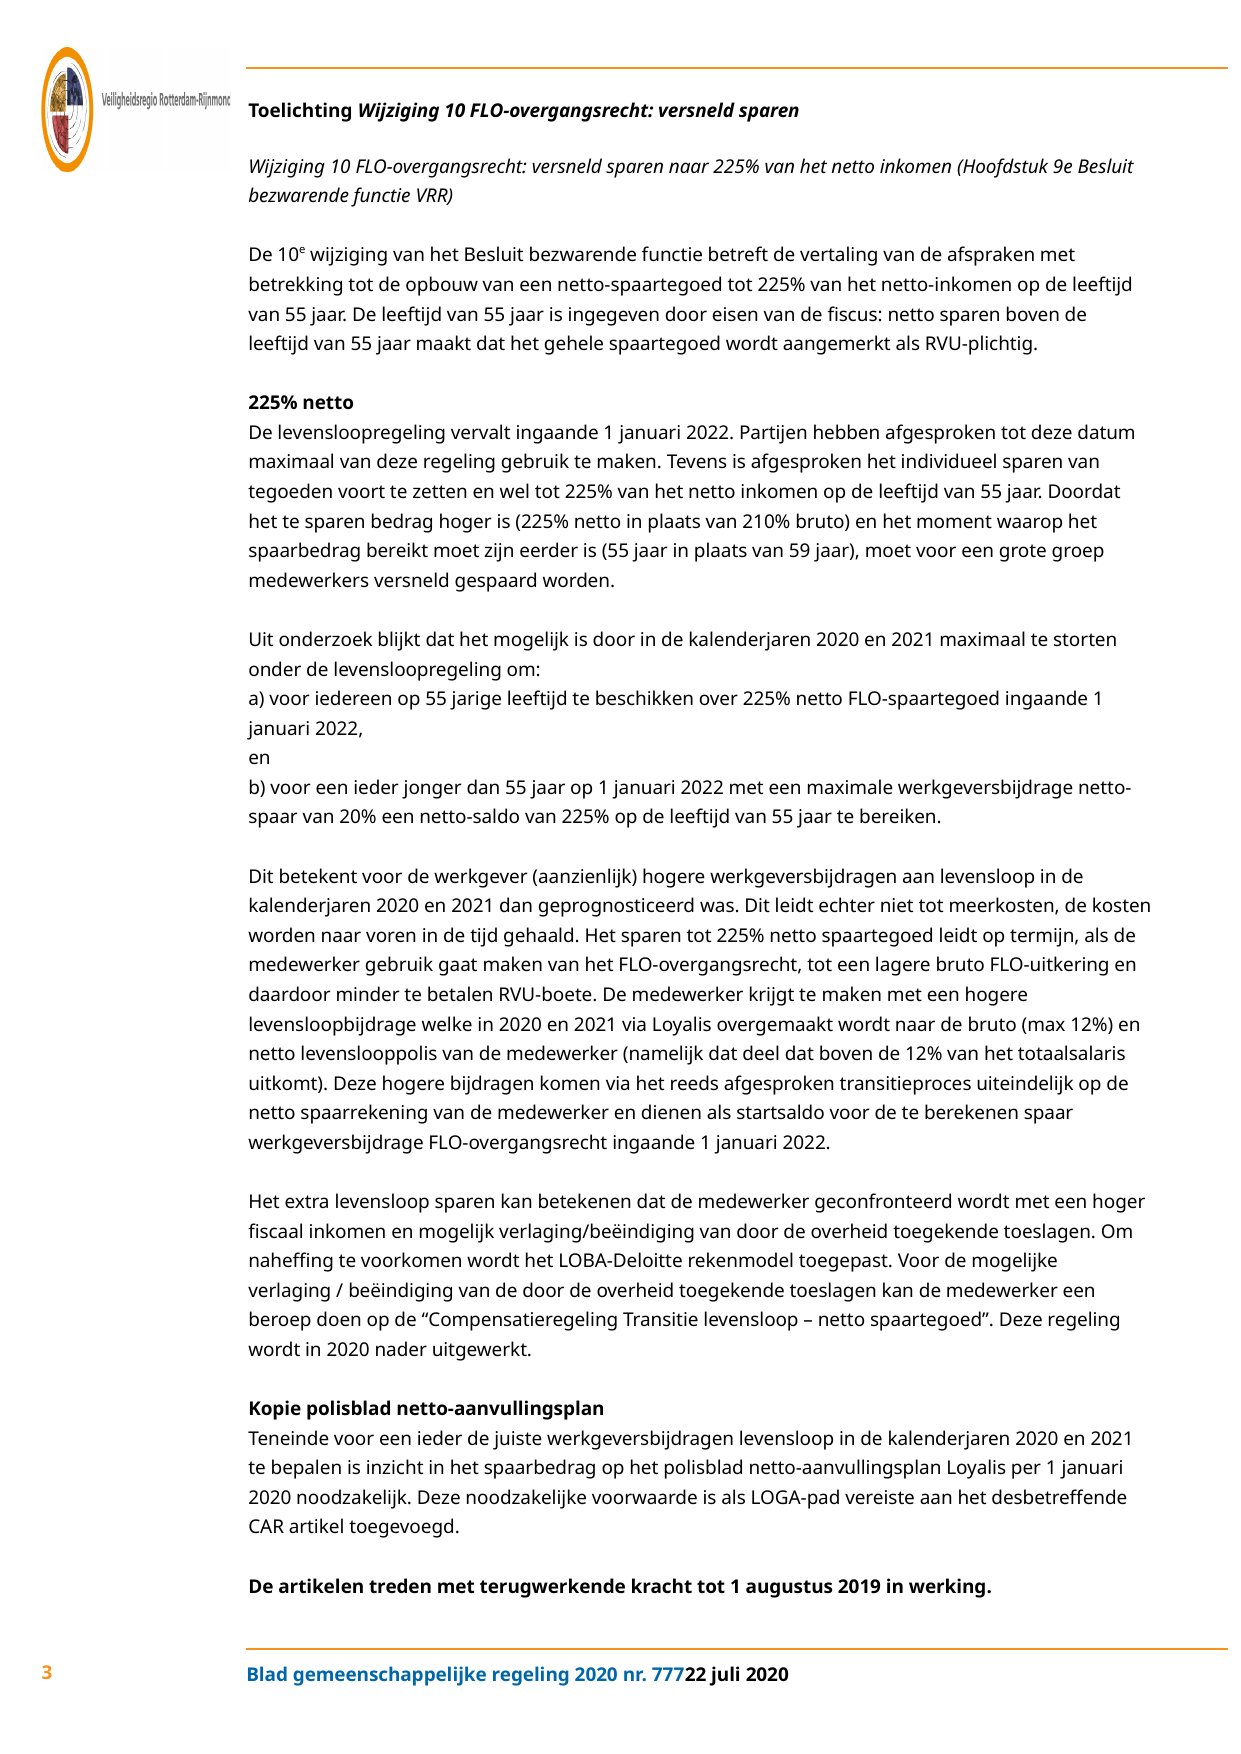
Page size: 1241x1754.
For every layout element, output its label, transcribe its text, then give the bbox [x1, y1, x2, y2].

text 225% netto [248, 389, 1152, 415]
text Uit onderzoek blijkt dat het mogelijk is door in de kalenderjaren 2020 en 2021 maximaal te storten onder de levensloopregeling om: [248, 626, 1152, 682]
text Toelichting Wijziging 10 FLO-overgangsrecht: versneld sparen [248, 95, 1152, 123]
text Kopie polisblad netto-aanvullingsplan [248, 1395, 1152, 1421]
text Dit betekent voor de werkgever (aanzienlijk) hogere werkgeversbijdragen aan levensloop in de kalenderjaren 2020 en 2021 dan geprognosticeerd was. Dit leidt echter niet tot meerkosten, de kosten worden naar voren in de tijd gehaald. Het sparen tot 225% netto spaartegoed leidt op termijn, als de medewerker gebruik gaat maken van het FLO-overgangsrecht, tot een lagere bruto FLO-uitkering en daardoor minder te betalen RVU-boete. De medewerker krijgt te maken met een hogere levensloopbijdrage welke in 2020 en 2021 via Loyalis overgemaakt wordt naar de bruto (max 12%) en netto levenslooppolis van de medewerker (namelijk dat deel dat boven de 12% van het totaalsalaris uitkomt). Deze hogere bijdragen komen via het reeds afgesproken transitieproces uiteindelijk op de netto spaarrekening van de medewerker en dienen als startsaldo voor de te berekenen spaar werkgeversbijdrage FLO-overgangsrecht ingaande 1 januari 2022. [248, 863, 1152, 1155]
text De artikelen treden met terugwerkende kracht tot 1 augustus 2019 in werking. [248, 1573, 1152, 1599]
text Het extra levensloop sparen kan betekenen dat de medewerker geconfronteerd wordt met een hoger fiscaal inkomen en mogelijk verlaging/beëindiging van door de overheid toegekende toeslagen. Om naheffing te voorkomen wordt het LOBA-Deloitte rekenmodel toegepast. Voor de mogelijke verlaging / beëindiging van de door de overheid toegekende toeslagen kan de medewerker een beroep doen op de “Compensatieregeling Transitie levensloop – netto spaartegoed”. Deze regeling wordt in 2020 nader uitgewerkt. [248, 1188, 1152, 1362]
text De 10e wijziging van het Besluit bezwarende functie betreft de vertaling van de afspraken met betrekking tot de opbouw van een netto-spaartegoed tot 225% van het netto-inkomen op de leeftijd van 55 jaar. De leeftijd van 55 jaar is ingegeven door eisen van de fiscus: netto sparen boven de leeftijd van 55 jaar maakt dat het gehele spaartegoed wordt aangemerkt als RVU-plichtig. [248, 242, 1152, 356]
text en [248, 744, 1152, 770]
text b) voor een ieder jonger dan 55 jaar op 1 januari 2022 met een maximale werkgeversbijdrage netto-spaar van 20% een netto-saldo van 225% op de leeftijd van 55 jaar te bereiken. [248, 774, 1152, 829]
text De levensloopregeling vervalt ingaande 1 januari 2022. Partijen hebben afgesproken tot deze datum maximaal van deze regeling gebruik te maken. Tevens is afgesproken het individueel sparen van tegoeden voort te zetten en wel tot 225% van het netto inkomen op de leeftijd van 55 jaar. Doordat het te sparen bedrag hoger is (225% netto in plaats van 210% bruto) en het moment waarop het spaarbedrag bereikt moet zijn eerder is (55 jaar in plaats van 59 jaar), moet voor een grote groep medewerkers versneld gespaard worden. [248, 419, 1152, 593]
text Teneinde voor een ieder de juiste werkgeversbijdragen levensloop in de kalenderjaren 2020 en 2021 te bepalen is inzicht in het spaarbedrag op het polisblad netto-aanvullingsplan Loyalis per 1 januari 2020 noodzakelijk. Deze noodzakelijke voorwaarde is als LOGA-pad vereiste aan het desbetreffende CAR artikel toegevoegd. [248, 1425, 1152, 1539]
text Wijziging 10 FLO-overgangsrecht: versneld sparen naar 225% van het netto inkomen (Hoofdstuk 9e Besluit bezwarende functie VRR) [248, 153, 1152, 208]
picture [41, 47, 231, 172]
text a) voor iedereen op 55 jarige leeftijd te beschikken over 225% netto FLO-spaartegoed ingaande 1 januari 2022, [248, 685, 1152, 741]
